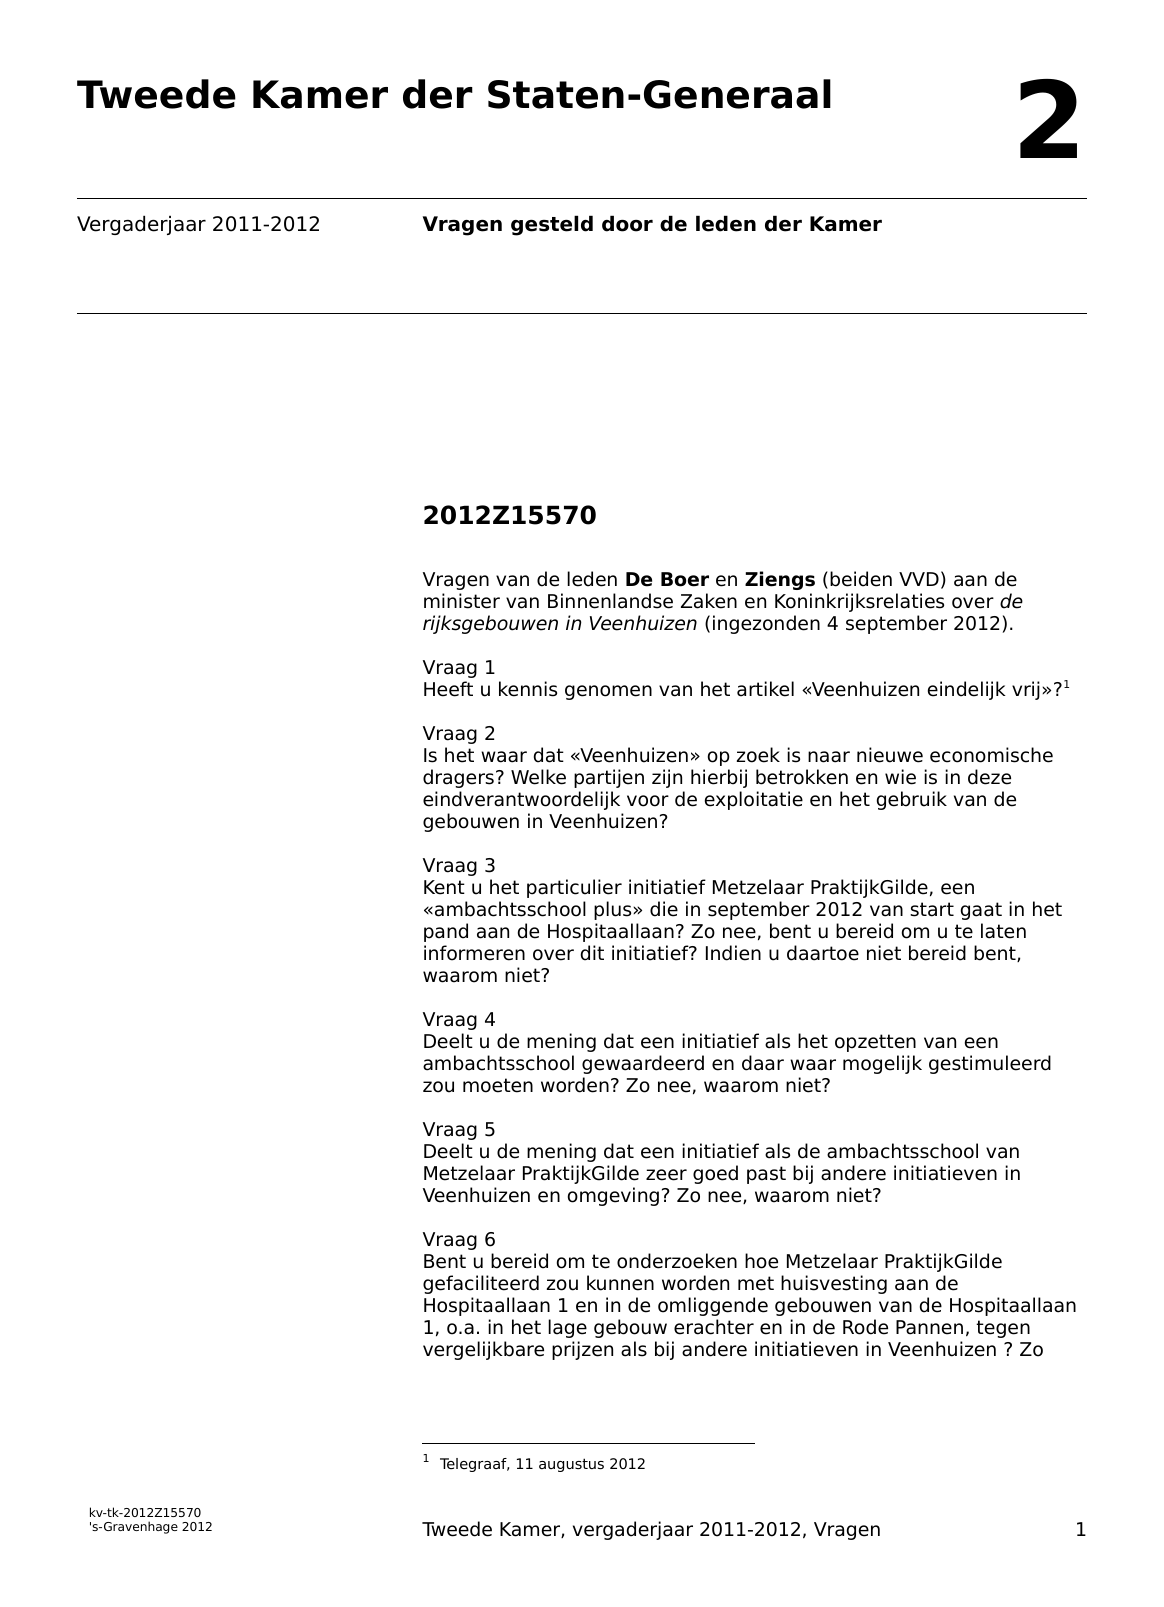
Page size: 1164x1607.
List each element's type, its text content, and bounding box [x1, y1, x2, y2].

table_header Tweede Kamer der Staten-Generaal [77, 59, 886, 198]
text Vraag 4 [422, 1009, 1087, 1031]
text Telegraaf, 11 augustus 2012 [422, 1452, 1087, 1474]
table_cell Vergaderjaar 2011-2012 [77, 199, 422, 313]
text Vraag 6 [422, 1229, 1087, 1251]
table_header 2 [886, 59, 1087, 198]
text Vragen van de leden De Boer en Ziengs (beiden VVD) aan de minister van Binnenlandse Zaken en Koninkrijksrelaties over de rijksgebouwen in Veenhuizen (ingezonden 4 september 2012). [422, 569, 1087, 635]
text Vraag 1 [422, 657, 1087, 679]
text 2012Z15570 [422, 501, 1087, 531]
text Heeft u kennis genomen van het artikel «Veenhuizen eindelijk vrij»? [422, 679, 1087, 701]
text Deelt u de mening dat een initiatief als de ambachtsschool van Metzelaar PraktijkGilde zeer goed past bij andere initiatieven in Veenhuizen en omgeving? Zo nee, waarom niet? [422, 1141, 1087, 1207]
text 's-Gravenhage 2012 [88, 1520, 323, 1534]
text Vraag 3 [422, 855, 1087, 877]
text Bent u bereid om te onderzoeken hoe Metzelaar PraktijkGilde gefaciliteerd zou kunnen worden met huisvesting aan de Hospitaallaan 1 en in de omliggende gebouwen van de Hospitaallaan 1, o.a. in het lage gebouw erachter en in de Rode Pannen, tegen vergelijkbare prijzen als bij andere initiatieven in Veenhuizen ? Zo [422, 1251, 1087, 1361]
text Is het waar dat «Veenhuizen» op zoek is naar nieuwe economische dragers? Welke partijen zijn hierbij betrokken en wie is in deze eindverantwoordelijk voor de exploitatie en het gebruik van de gebouwen in Veenhuizen? [422, 745, 1087, 833]
text Vraag 5 [422, 1119, 1087, 1141]
table_cell Vragen gesteld door de leden der Kamer [422, 199, 1087, 313]
text Deelt u de mening dat een initiatief als het opzetten van een ambachtsschool gewaardeerd en daar waar mogelijk gestimuleerd zou moeten worden? Zo nee, waarom niet? [422, 1031, 1087, 1097]
text Vraag 2 [422, 723, 1087, 745]
text Kent u het particulier initiatief Metzelaar PraktijkGilde, een «ambachtsschool plus» die in september 2012 van start gaat in het pand aan de Hospitaallaan? Zo nee, bent u bereid om u te laten informeren over dit initiatief? Indien u daartoe niet bereid bent, waarom niet? [422, 877, 1087, 987]
text kv-tk-2012Z15570 [88, 1506, 323, 1520]
